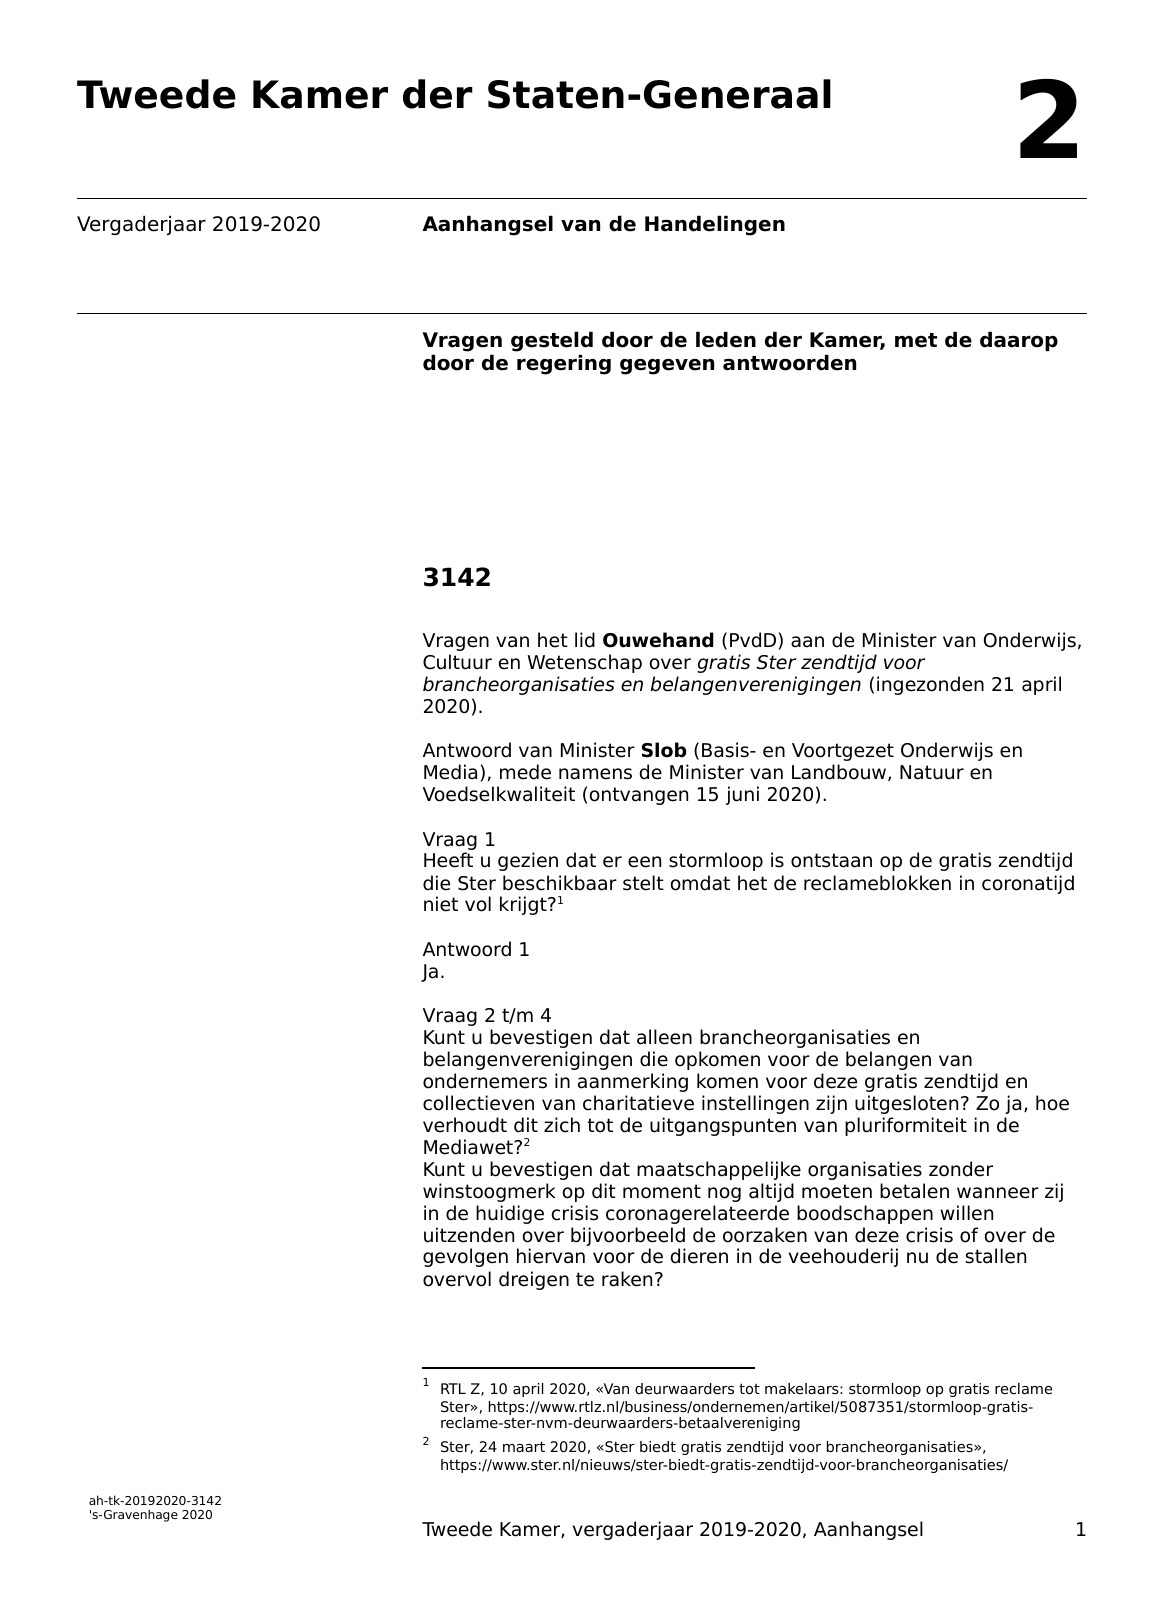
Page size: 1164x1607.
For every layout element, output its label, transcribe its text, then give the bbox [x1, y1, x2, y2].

table_header Tweede Kamer der Staten-Generaal [77, 59, 886, 198]
text Vraag 1 [422, 828, 1087, 850]
table_cell Vragen gesteld door de leden der Kamer, met de daarop door de regering gegeven antwoorden [422, 314, 1087, 375]
text 3142 [422, 563, 1087, 592]
table_header 2 [886, 59, 1087, 198]
text Kunt u bevestigen dat maatschappelijke organisaties zonder winstoogmerk op dit moment nog altijd moeten betalen wanneer zij in de huidige crisis coronagerelateerde boodschappen willen uitzenden over bijvoorbeeld de oorzaken van deze crisis of over de gevolgen hiervan voor de dieren in de veehouderij nu de stallen overvol dreigen te raken? [422, 1158, 1087, 1290]
text Kunt u bevestigen dat alleen brancheorganisaties en belangenverenigingen die opkomen voor de belangen van ondernemers in aanmerking komen voor deze gratis zendtijd en collectieven van charitatieve instellingen zijn uitgesloten? Zo ja, hoe verhoudt dit zich tot de uitgangspunten van pluriformiteit in de Mediawet? [422, 1027, 1087, 1158]
text Antwoord van Minister Slob (Basis- en Voortgezet Onderwijs en Media), mede namens de Minister van Landbouw, Natuur en Voedselkwaliteit (ontvangen 15 juni 2020). [422, 740, 1087, 806]
text Vragen van het lid Ouwehand (PvdD) aan de Minister van Onderwijs, Cultuur en Wetenschap over gratis Ster zendtijd voor brancheorganisaties en belangenverenigingen (ingezonden 21 april 2020). [422, 630, 1087, 718]
text Heeft u gezien dat er een stormloop is ontstaan op de gratis zendtijd die Ster beschikbaar stelt omdat het de reclameblokken in coronatijd niet vol krijgt? [422, 850, 1087, 916]
text Ja. [422, 961, 1087, 982]
text ah-tk-20192020-3142 [88, 1494, 323, 1508]
table_cell [77, 314, 422, 375]
text Vraag 2 t/m 4 [422, 1005, 1087, 1027]
text 's-Gravenhage 2020 [88, 1508, 323, 1522]
text Antwoord 1 [422, 938, 1087, 961]
table_cell Aanhangsel van de Handelingen [422, 199, 1087, 313]
table_cell Vergaderjaar 2019-2020 [77, 199, 422, 313]
text RTL Z, 10 april 2020, «Van deurwaarders tot makelaars: stormloop op gratis reclame Ster», https://www.rtlz.nl/business/ondernemen/artikel/5087351/stormloop-gratis-reclame-ster-nvm-deurwaarders-betaalvereniging [422, 1377, 1087, 1432]
text Ster, 24 maart 2020, «Ster biedt gratis zendtijd voor brancheorganisaties», https://www.ster.nl/nieuws/ster-biedt-gratis-zendtijd-voor-brancheorganisaties/ [422, 1435, 1087, 1474]
